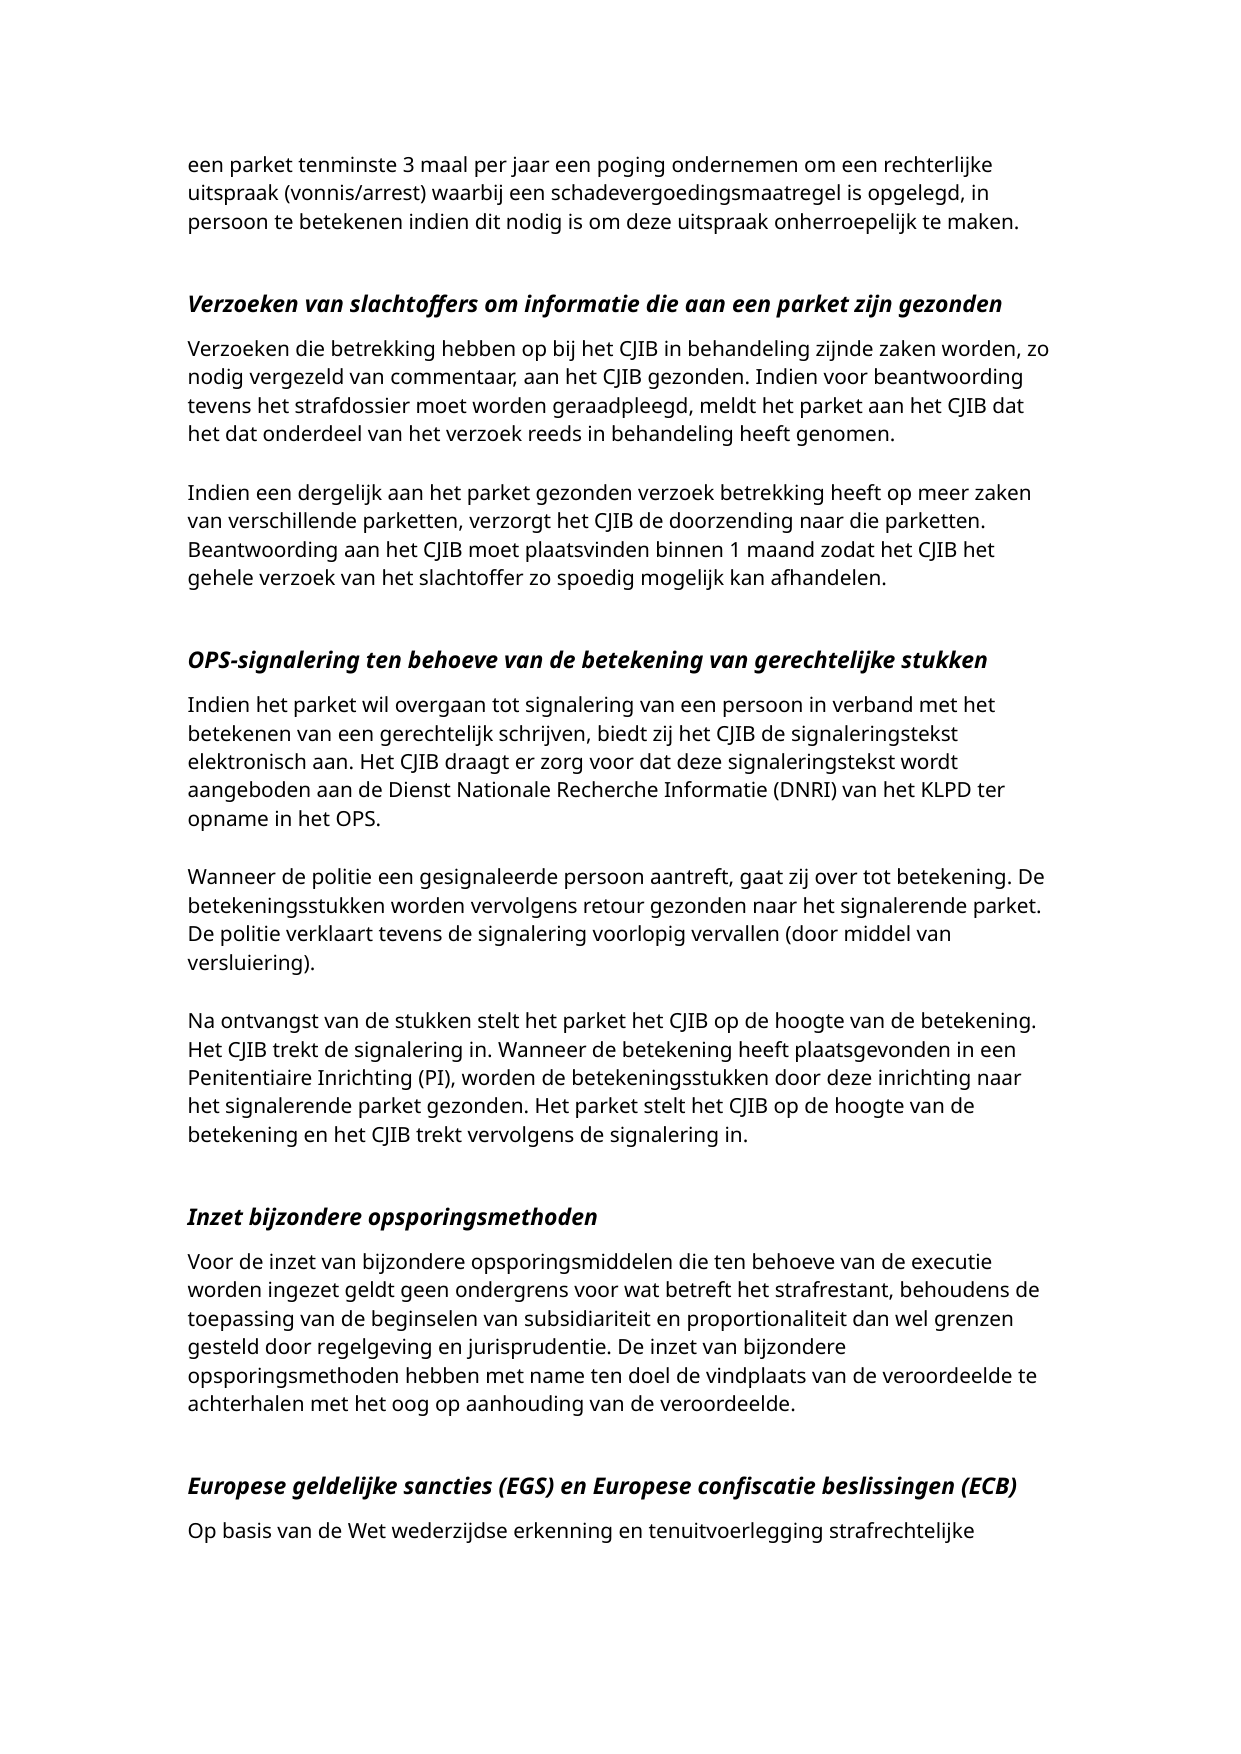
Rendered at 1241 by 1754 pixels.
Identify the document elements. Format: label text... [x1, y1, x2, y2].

text Verzoeken die betrekking hebben op bij het CJIB in behandeling zijnde zaken worden, zo nodig vergezeld van commentaar, aan het CJIB gezonden. Indien voor beantwoording tevens het strafdossier moet worden geraadpleegd, meldt het parket aan het CJIB dat het dat onderdeel van het verzoek reeds in behandeling heeft genomen. [187, 334, 1053, 448]
subtitle Verzoeken van slachtoffers om informatie die aan een parket zijn gezonden [187, 288, 1053, 319]
text Voor de inzet van bijzondere opsporingsmiddelen die ten behoeve van de executie worden ingezet geldt geen ondergrens voor wat betreft het strafrestant, behoudens de toepassing van de beginselen van subsidiariteit en proportionaliteit dan wel grenzen gesteld door regelgeving en jurisprudentie. De inzet van bijzondere opsporingsmethoden hebben met name ten doel de vindplaats van de veroordeelde te achterhalen met het oog op aanhouding van de veroordeelde. [187, 1247, 1053, 1418]
subtitle OPS-signalering ten behoeve van de betekening van gerechtelijke stukken [187, 644, 1053, 675]
subtitle Inzet bijzondere opsporingsmethoden [187, 1201, 1053, 1232]
text Indien het parket wil overgaan tot signalering van een persoon in verband met het betekenen van een gerechtelijk schrijven, biedt zij het CJIB de signaleringstekst elektronisch aan. Het CJIB draagt er zorg voor dat deze signaleringstekst wordt aangeboden aan de Dienst Nationale Recherche Informatie (DNRI) van het KLPD ter opname in het OPS. [187, 690, 1053, 832]
text Na ontvangst van de stukken stelt het parket het CJIB op de hoogte van de betekening. Het CJIB trekt de signalering in. Wanneer de betekening heeft plaatsgevonden in een Penitentiaire Inrichting (PI), worden de betekeningsstukken door deze inrichting naar het signalerende parket gezonden. Het parket stelt het CJIB op de hoogte van de betekening en het CJIB trekt vervolgens de signalering in. [187, 1006, 1053, 1148]
text Op basis van de Wet wederzijdse erkenning en tenuitvoerlegging strafrechtelijke [187, 1517, 1053, 1545]
text een parket tenminste 3 maal per jaar een poging ondernemen om een rechterlijke uitspraak (vonnis/arrest) waarbij een schadevergoedingsmaatregel is opgelegd, in persoon te betekenen indien dit nodig is om deze uitspraak onherroepelijk te maken. [187, 150, 1053, 235]
text Indien een dergelijk aan het parket gezonden verzoek betrekking heeft op meer zaken van verschillende parketten, verzorgt het CJIB de doorzending naar die parketten. Beantwoording aan het CJIB moet plaatsvinden binnen 1 maand zodat het CJIB het gehele verzoek van het slachtoffer zo spoedig mogelijk kan afhandelen. [187, 478, 1053, 592]
subtitle Europese geldelijke sancties (EGS) en Europese confiscatie beslissingen (ECB) [187, 1470, 1053, 1502]
text Wanneer de politie een gesignaleerde persoon aantreft, gaat zij over tot betekening. De betekeningsstukken worden vervolgens retour gezonden naar het signalerende parket. De politie verklaart tevens de signalering voorlopig vervallen (door middel van versluiering). [187, 862, 1053, 976]
